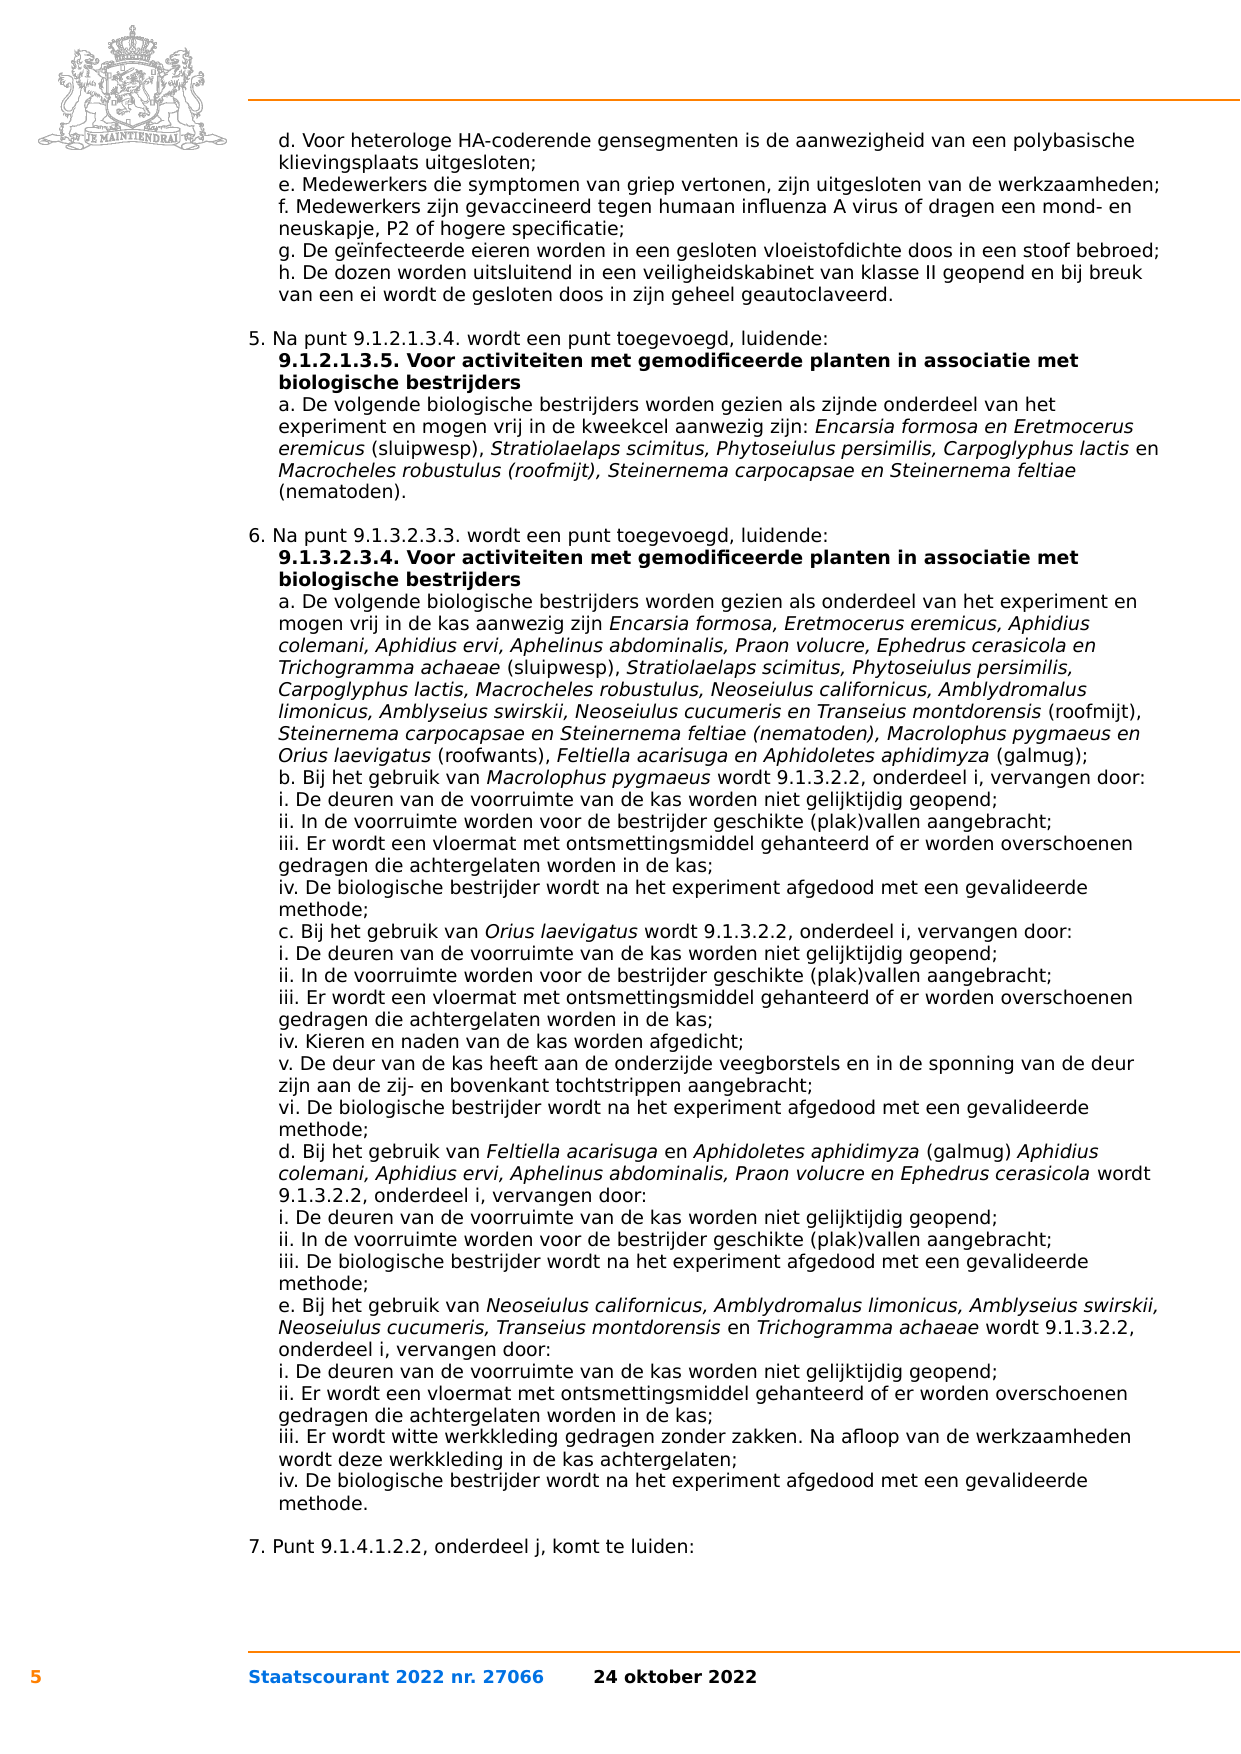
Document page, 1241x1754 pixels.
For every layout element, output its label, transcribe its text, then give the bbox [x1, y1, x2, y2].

text c. Bij het gebruik van Orius laevigatus wordt 9.1.3.2.2, onderdeel i, vervangen door: [278, 921, 1163, 943]
text iv. Kieren en naden van de kas worden afgedicht; [278, 1031, 1163, 1053]
text h. De dozen worden uitsluitend in een veiligheidskabinet van klasse II geopend en bij breuk van een ei wordt de gesloten doos in zijn geheel geautoclaveerd. [278, 262, 1163, 306]
text vi. De biologische bestrijder wordt na het experiment afgedood met een gevalideerde methode; [278, 1097, 1163, 1141]
text 6. Na punt 9.1.3.2.3.3. wordt een punt toegevoegd, luidende: [248, 525, 1163, 547]
text 9.1.2.1.3.5. Voor activiteiten met gemodificeerde planten in associatie met biologische bestrijders [278, 349, 1163, 393]
text ii. In de voorruimte worden voor de bestrijder geschikte (plak)vallen aangebracht; [278, 965, 1163, 987]
text i. De deuren van de voorruimte van de kas worden niet gelijktijdig geopend; [278, 1207, 1163, 1229]
picture [38, 25, 227, 150]
text 7. Punt 9.1.4.1.2.2, onderdeel j, komt te luiden: [248, 1536, 1163, 1558]
text iii. Er wordt een vloermat met ontsmettingsmiddel gehanteerd of er worden overschoenen gedragen die achtergelaten worden in de kas; [278, 833, 1163, 877]
text d. Bij het gebruik van Feltiella acarisuga en Aphidoletes aphidimyza (galmug) Aphidius colemani, Aphidius ervi, Aphelinus abdominalis, Praon volucre en Ephedrus cerasicola wordt 9.1.3.2.2, onderdeel i, vervangen door: [278, 1141, 1163, 1207]
text i. De deuren van de voorruimte van de kas worden niet gelijktijdig geopend; [278, 789, 1163, 811]
text i. De deuren van de voorruimte van de kas worden niet gelijktijdig geopend; [278, 943, 1163, 965]
text g. De geïnfecteerde eieren worden in een gesloten vloeistofdichte doos in een stoof bebroed; [278, 240, 1163, 262]
text iii. Er wordt witte werkkleding gedragen zonder zakken. Na afloop van de werkzaamheden wordt deze werkkleding in de kas achtergelaten; [278, 1426, 1163, 1470]
text ii. In de voorruimte worden voor de bestrijder geschikte (plak)vallen aangebracht; [278, 1229, 1163, 1251]
text ii. Er wordt een vloermat met ontsmettingsmiddel gehanteerd of er worden overschoenen gedragen die achtergelaten worden in de kas; [278, 1382, 1163, 1426]
text iv. De biologische bestrijder wordt na het experiment afgedood met een gevalideerde methode. [278, 1470, 1163, 1514]
text 9.1.3.2.3.4. Voor activiteiten met gemodificeerde planten in associatie met biologische bestrijders [278, 547, 1163, 591]
text iii. De biologische bestrijder wordt na het experiment afgedood met een gevalideerde methode; [278, 1251, 1163, 1294]
text e. Medewerkers die symptomen van griep vertonen, zijn uitgesloten van de werkzaamheden; [278, 174, 1163, 196]
text iv. De biologische bestrijder wordt na het experiment afgedood met een gevalideerde methode; [278, 877, 1163, 921]
text b. Bij het gebruik van Macrolophus pygmaeus wordt 9.1.3.2.2, onderdeel i, vervangen door: [278, 767, 1163, 789]
text f. Medewerkers zijn gevaccineerd tegen humaan influenza A virus of dragen een mond- en neuskapje, P2 of hogere specificatie; [278, 196, 1163, 240]
text v. De deur van de kas heeft aan de onderzijde veegborstels en in de sponning van de deur zijn aan de zij- en bovenkant tochtstrippen aangebracht; [278, 1053, 1163, 1097]
text iii. Er wordt een vloermat met ontsmettingsmiddel gehanteerd of er worden overschoenen gedragen die achtergelaten worden in de kas; [278, 987, 1163, 1031]
text e. Bij het gebruik van Neoseiulus californicus, Amblydromalus limonicus, Amblyseius swirskii, Neoseiulus cucumeris, Transeius montdorensis en Trichogramma achaeae wordt 9.1.3.2.2, onderdeel i, vervangen door: [278, 1294, 1163, 1361]
text ii. In de voorruimte worden voor de bestrijder geschikte (plak)vallen aangebracht; [278, 811, 1163, 833]
text i. De deuren van de voorruimte van de kas worden niet gelijktijdig geopend; [278, 1361, 1163, 1382]
text 5. Na punt 9.1.2.1.3.4. wordt een punt toegevoegd, luidende: [248, 328, 1163, 349]
text a. De volgende biologische bestrijders worden gezien als onderdeel van het experiment en mogen vrij in de kas aanwezig zijn Encarsia formosa, Eretmocerus eremicus, Aphidius colemani, Aphidius ervi, Aphelinus abdominalis, Praon volucre, Ephedrus cerasicola en Trichogramma achaeae (sluipwesp), Stratiolaelaps scimitus, Phytoseiulus persimilis, Carpoglyphus lactis, Macrocheles robustulus, Neoseiulus californicus, Amblydromalus limonicus, Amblyseius swirskii, Neoseiulus cucumeris en Transeius montdorensis (roofmijt), Steinernema carpocapsae en Steinernema feltiae (nematoden), Macrolophus pygmaeus en Orius laevigatus (roofwants), Feltiella acarisuga en Aphidoletes aphidimyza (galmug); [278, 591, 1163, 767]
text a. De volgende biologische bestrijders worden gezien als zijnde onderdeel van het experiment en mogen vrij in de kweekcel aanwezig zijn: Encarsia formosa en Eretmocerus eremicus (sluipwesp), Stratiolaelaps scimitus, Phytoseiulus persimilis, Carpoglyphus lactis en Macrocheles robustulus (roofmijt), Steinernema carpocapsae en Steinernema feltiae (nematoden). [278, 393, 1163, 503]
text d. Voor heterologe HA-coderende gensegmenten is de aanwezigheid van een polybasische klievingsplaats uitgesloten; [278, 130, 1163, 174]
